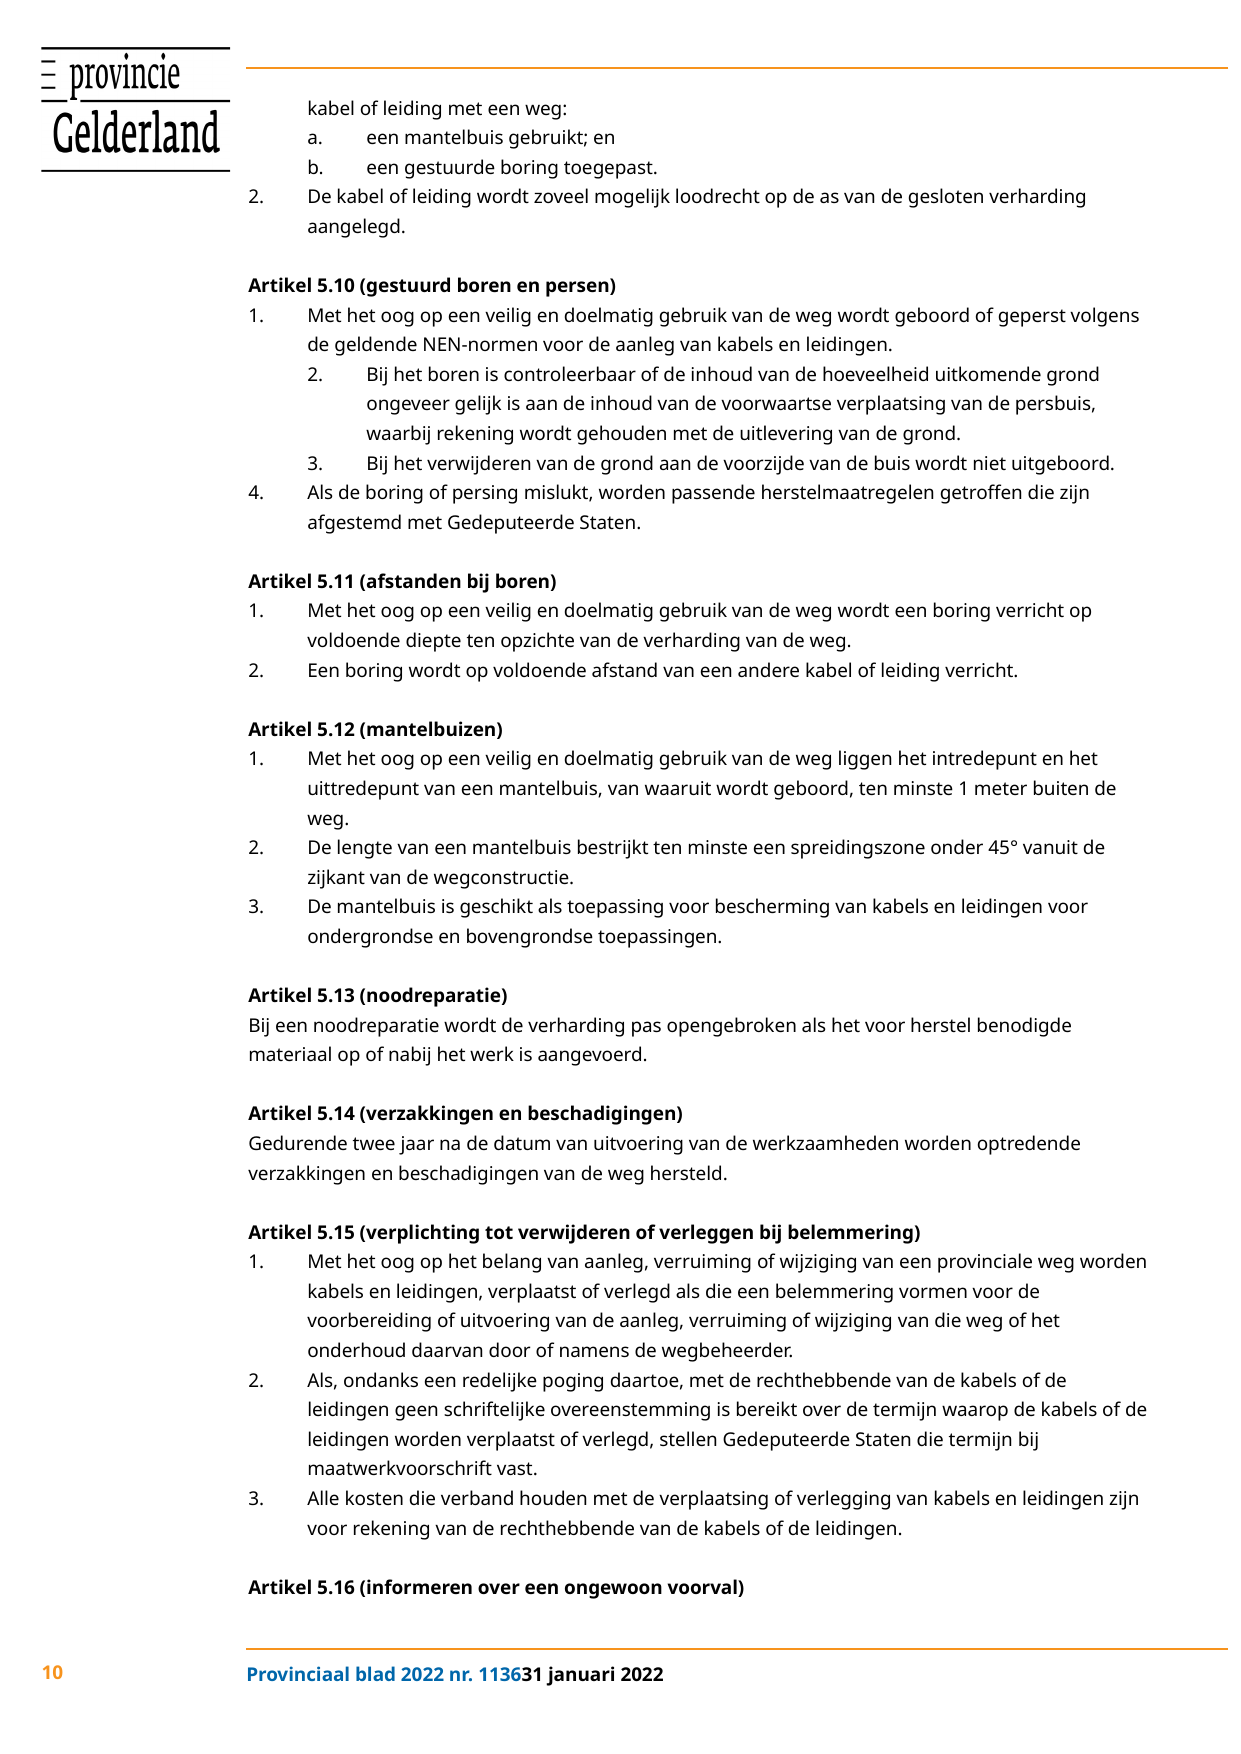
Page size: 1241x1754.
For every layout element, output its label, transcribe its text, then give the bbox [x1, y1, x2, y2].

list kabel of leiding met een weg: [248, 95, 1152, 121]
list een gestuurde boring toegepast. [307, 154, 1152, 180]
text Artikel 5.13 (noodreparatie) [248, 982, 1152, 1008]
text Artikel 5.12 (mantelbuizen) [248, 716, 1152, 742]
list De mantelbuis is geschikt als toepassing voor bescherming van kabels en leidingen voor ondergrondse en bovengrondse toepassingen. [248, 893, 1152, 949]
text Artikel 5.10 (gestuurd boren en persen) [248, 272, 1152, 298]
list een mantelbuis gebruikt; en [307, 124, 1152, 150]
text Artikel 5.14 (verzakkingen en beschadigingen) [248, 1101, 1152, 1126]
list Als de boring of persing mislukt, worden passende herstelmaatregelen getroffen die zijn afgestemd met Gedeputeerde Staten. [248, 479, 1152, 535]
picture [41, 47, 231, 172]
text Artikel 5.11 (afstanden bij boren) [248, 568, 1152, 594]
list Bij het boren is controleerbaar of de inhoud van de hoeveelheid uitkomende grond ongeveer gelijk is aan de inhoud van de voorwaartse verplaatsing van de persbuis, waarbij rekening wordt gehouden met de uitlevering van de grond. [307, 361, 1152, 446]
list Met het oog op een veilig en doelmatig gebruik van de weg liggen het intredepunt en het uittredepunt van een mantelbuis, van waaruit wordt geboord, ten minste 1 meter buiten de weg. [248, 746, 1152, 831]
text Artikel 5.16 (informeren over een ongewoon voorval) [248, 1574, 1152, 1600]
list De lengte van een mantelbuis bestrijkt ten minste een spreidingszone onder 45° vanuit de zijkant van de wegconstructie. [248, 834, 1152, 890]
list De kabel of leiding wordt zoveel mogelijk loodrecht op de as van de gesloten verharding aangelegd. [248, 183, 1152, 239]
text Artikel 5.15 (verplichting tot verwijderen of verleggen bij belemmering) [248, 1219, 1152, 1245]
list Alle kosten die verband houden met de verplaatsing of verlegging van kabels en leidingen zijn voor rekening van de rechthebbende van de kabels of de leidingen. [248, 1485, 1152, 1541]
list Met het oog op een veilig en doelmatig gebruik van de weg wordt een boring verricht op voldoende diepte ten opzichte van de verharding van de weg. [248, 598, 1152, 653]
list Met het oog op het belang van aanleg, verruiming of wijziging van een provinciale weg worden kabels en leidingen, verplaatst of verlegd als die een belemmering vormen voor de voorbereiding of uitvoering van de aanleg, verruiming of wijziging van die weg of het onderhoud daarvan door of namens de wegbeheerder. [248, 1248, 1152, 1363]
list Een boring wordt op voldoende afstand van een andere kabel of leiding verricht. [248, 657, 1152, 683]
list Als, ondanks een redelijke poging daartoe, met de rechthebbende van de kabels of de leidingen geen schriftelijke overeenstemming is bereikt over de termijn waarop de kabels of de leidingen worden verplaatst of verlegd, stellen Gedeputeerde Staten die termijn bij maatwerkvoorschrift vast. [248, 1367, 1152, 1481]
list Met het oog op een veilig en doelmatig gebruik van de weg wordt geboord of geperst volgens de geldende NEN-normen voor de aanleg van kabels en leidingen. [248, 302, 1152, 357]
text Gedurende twee jaar na de datum van uitvoering van de werkzaamheden worden optredende verzakkingen en beschadigingen van de weg hersteld. [248, 1130, 1152, 1186]
text Bij een noodreparatie wordt de verharding pas opengebroken als het voor herstel benodigde materiaal op of nabij het werk is aangevoerd. [248, 1012, 1152, 1067]
list Bij het verwijderen van de grond aan de voorzijde van de buis wordt niet uitgeboord. [307, 450, 1152, 476]
